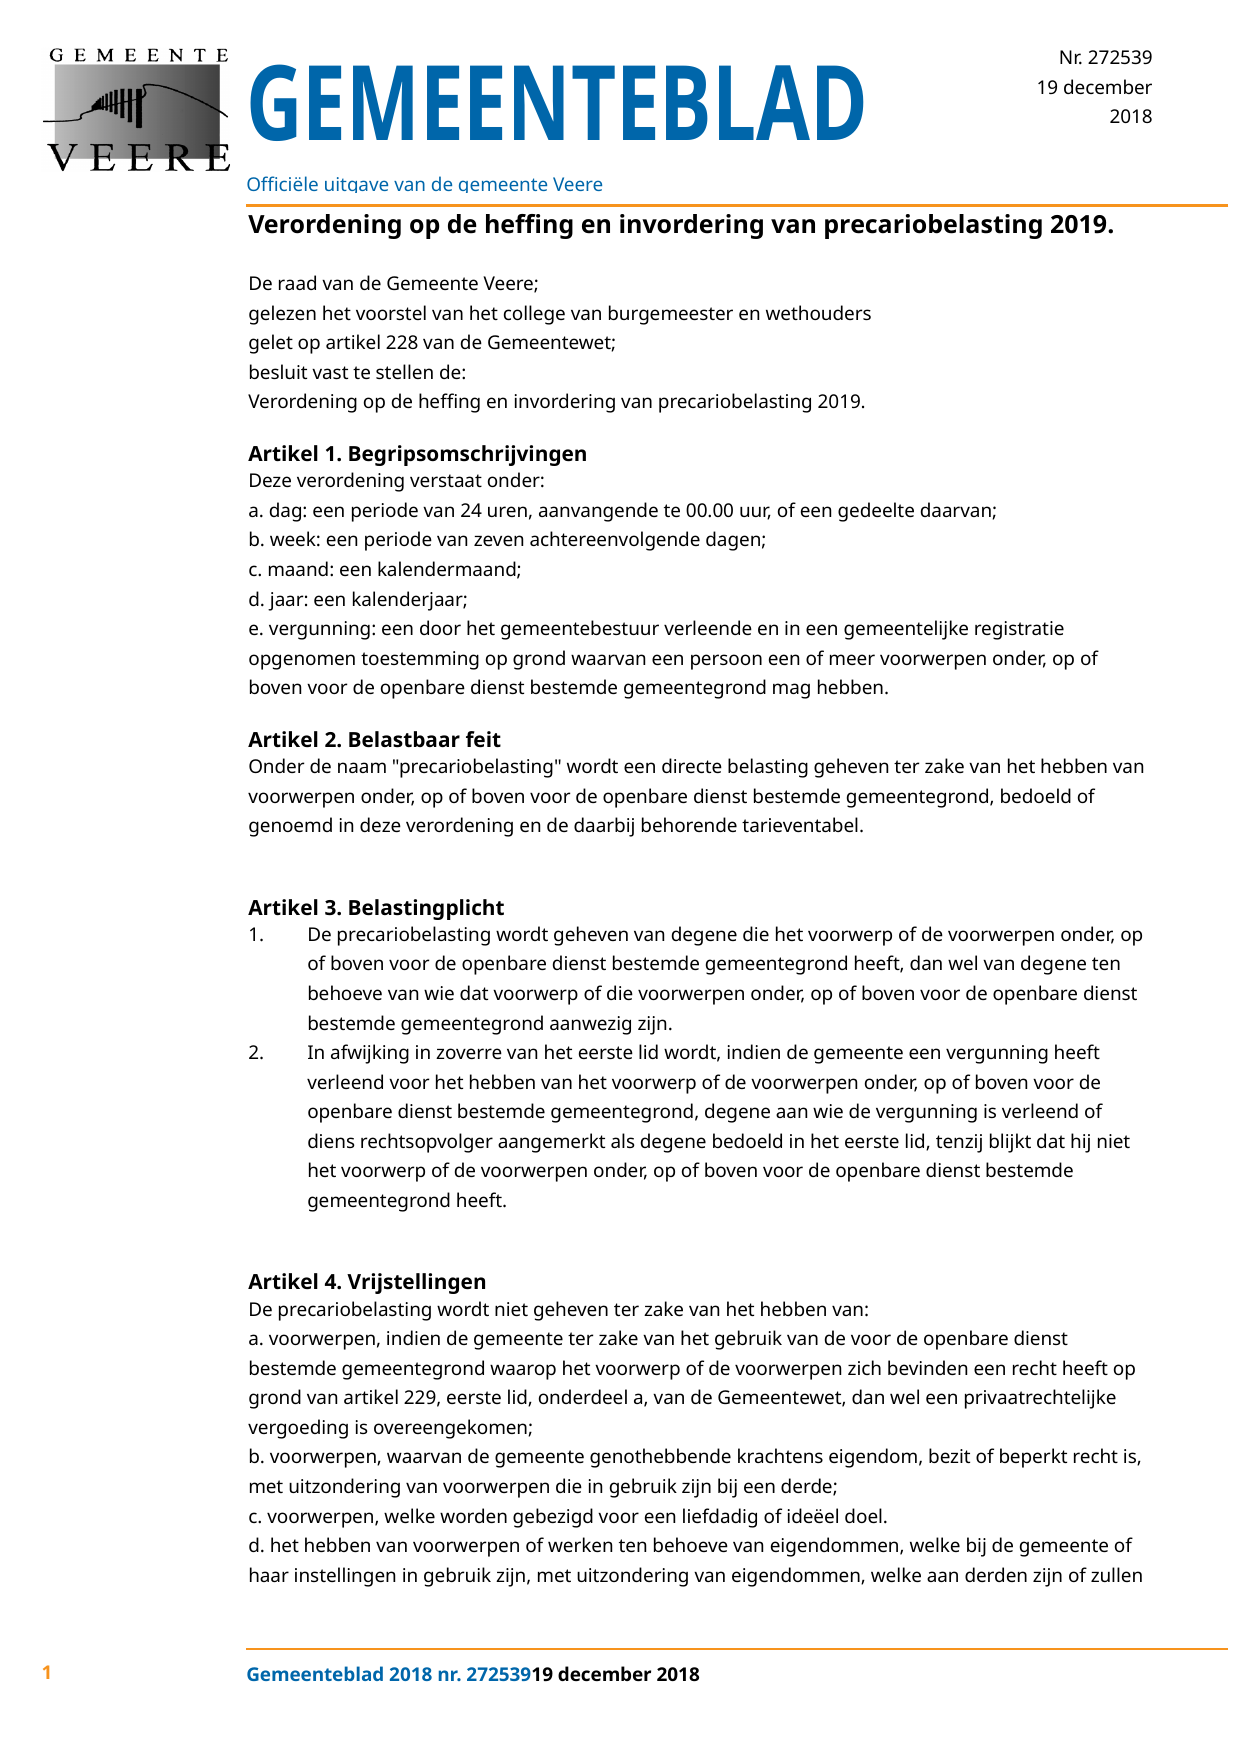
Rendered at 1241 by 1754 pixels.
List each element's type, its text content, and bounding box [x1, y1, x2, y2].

text gelet op artikel 228 van de Gemeentewet; [248, 329, 1152, 355]
text c. maand: een kalendermaand; [248, 556, 1152, 582]
text e. vergunning: een door het gemeentebestuur verleende en in een gemeentelijke registratie opgenomen toestemming op grond waarvan een persoon een of meer voorwerpen onder, op of boven voor de openbare dienst bestemde gemeentegrond mag hebben. [248, 615, 1152, 700]
text b. week: een periode van zeven achtereenvolgende dagen; [248, 527, 1152, 552]
picture [41, 47, 231, 172]
text b. voorwerpen, waarvan de gemeente genothebbende krachtens eigendom, bezit of beperkt recht is, met uitzondering van voorwerpen die in gebruik zijn bij een derde; [248, 1444, 1152, 1499]
text De precariobelasting wordt niet geheven ter zake van het hebben van: [248, 1296, 1152, 1321]
text Artikel 4. Vrijstellingen [248, 1267, 1152, 1296]
text De raad van de Gemeente Veere; [248, 270, 1152, 296]
text a. voorwerpen, indien de gemeente ter zake van het gebruik van de voor de openbare dienst bestemde gemeentegrond waarop het voorwerp of de voorwerpen zich bevinden een recht heeft op grond van artikel 229, eerste lid, onderdeel a, van de Gemeentewet, dan wel een privaatrechtelijke vergoeding is overeengekomen; [248, 1325, 1152, 1440]
text Artikel 3. Belastingplicht [248, 893, 1152, 921]
text Artikel 2. Belastbaar feit [248, 725, 1152, 753]
text d. het hebben van voorwerpen of werken ten behoeve van eigendommen, welke bij de gemeente of haar instellingen in gebruik zijn, met uitzondering van eigendommen, welke aan derden zijn of zullen [248, 1532, 1152, 1588]
text Artikel 1. Begripsomschrijvingen [248, 439, 1152, 467]
text gelezen het voorstel van het college van burgemeester en wethouders [248, 300, 1152, 326]
text c. voorwerpen, welke worden gebezigd voor een liefdadig of ideëel doel. [248, 1503, 1152, 1528]
text Verordening op de heffing en invordering van precariobelasting 2019. [248, 389, 1152, 414]
list De precariobelasting wordt geheven van degene die het voorwerp of de voorwerpen onder, op of boven voor de openbare dienst bestemde gemeentegrond heeft, dan wel van degene ten behoeve van wie dat voorwerp of die voorwerpen onder, op of boven voor de openbare dienst bestemde gemeentegrond aanwezig zijn. [248, 921, 1152, 1036]
text Onder de naam "precariobelasting" wordt een directe belasting geheven ter zake van het hebben van voorwerpen onder, op of boven voor de openbare dienst bestemde gemeentegrond, bedoeld of genoemd in deze verordening en de daarbij behorende tarieventabel. [248, 753, 1152, 838]
text besluit vast te stellen de: [248, 359, 1152, 385]
text Verordening op de heffing en invordering van precariobelasting 2019. [248, 207, 1152, 241]
text a. dag: een periode van 24 uren, aanvangende te 00.00 uur, of een gedeelte daarvan; [248, 497, 1152, 523]
text d. jaar: een kalenderjaar; [248, 586, 1152, 612]
list In afwijking in zoverre van het eerste lid wordt, indien de gemeente een vergunning heeft verleend voor het hebben van het voorwerp of de voorwerpen onder, op of boven voor de openbare dienst bestemde gemeentegrond, degene aan wie de vergunning is verleend of diens rechtsopvolger aangemerkt als degene bedoeld in het eerste lid, tenzij blijkt dat hij niet het voorwerp of de voorwerpen onder, op of boven voor de openbare dienst bestemde gemeentegrond heeft. [248, 1039, 1152, 1213]
text Deze verordening verstaat onder: [248, 467, 1152, 493]
